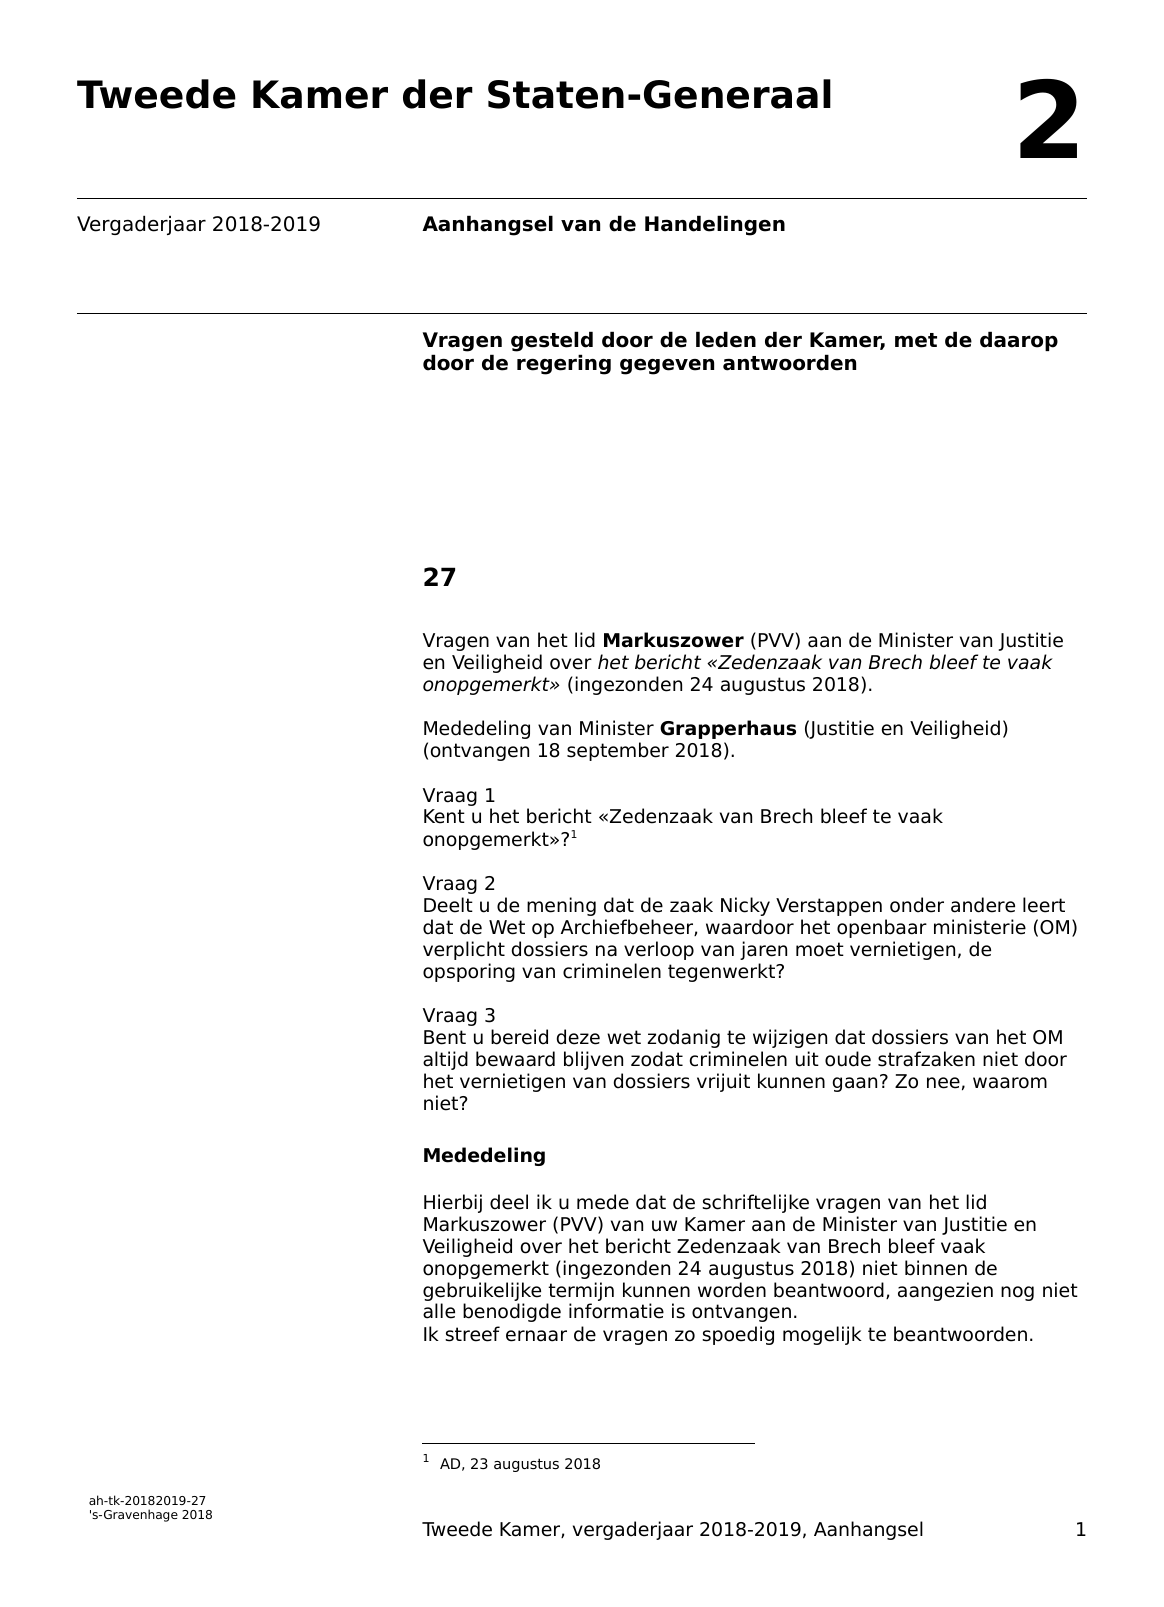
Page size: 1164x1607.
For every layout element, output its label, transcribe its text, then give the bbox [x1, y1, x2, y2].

text Vraag 3 [422, 1005, 1087, 1027]
text Deelt u de mening dat de zaak Nicky Verstappen onder andere leert dat de Wet op Archiefbeheer, waardoor het openbaar ministerie (OM) verplicht dossiers na verloop van jaren moet vernietigen, de opsporing van criminelen tegenwerkt? [422, 894, 1087, 982]
subtitle Mededeling [422, 1144, 1087, 1167]
table_cell Aanhangsel van de Handelingen [422, 199, 1087, 313]
text Mededeling van Minister Grapperhaus (Justitie en Veiligheid) (ontvangen 18 september 2018). [422, 718, 1087, 762]
text Vraag 2 [422, 873, 1087, 894]
table_header 2 [886, 59, 1087, 198]
table_cell Vergaderjaar 2018-2019 [77, 199, 422, 313]
text Vragen van het lid Markuszower (PVV) aan de Minister van Justitie en Veiligheid over het bericht «Zedenzaak van Brech bleef te vaak onopgemerkt» (ingezonden 24 augustus 2018). [422, 630, 1087, 696]
table_header Tweede Kamer der Staten-Generaal [77, 59, 886, 198]
text Vraag 1 [422, 784, 1087, 806]
table_cell Vragen gesteld door de leden der Kamer, met de daarop door de regering gegeven antwoorden [422, 314, 1087, 375]
text Kent u het bericht «Zedenzaak van Brech bleef te vaak onopgemerkt»? [422, 806, 1087, 850]
text 's-Gravenhage 2018 [88, 1508, 323, 1522]
text AD, 23 augustus 2018 [422, 1452, 1087, 1474]
table_cell [77, 314, 422, 375]
text Ik streef ernaar de vragen zo spoedig mogelijk te beantwoorden. [422, 1323, 1087, 1345]
text ah-tk-20182019-27 [88, 1494, 323, 1508]
text 27 [422, 563, 1087, 592]
text Hierbij deel ik u mede dat de schriftelijke vragen van het lid Markuszower (PVV) van uw Kamer aan de Minister van Justitie en Veiligheid over het bericht Zedenzaak van Brech bleef vaak onopgemerkt (ingezonden 24 augustus 2018) niet binnen de gebruikelijke termijn kunnen worden beantwoord, aangezien nog niet alle benodigde informatie is ontvangen. [422, 1192, 1087, 1323]
text Bent u bereid deze wet zodanig te wijzigen dat dossiers van het OM altijd bewaard blijven zodat criminelen uit oude strafzaken niet door het vernietigen van dossiers vrijuit kunnen gaan? Zo nee, waarom niet? [422, 1027, 1087, 1114]
